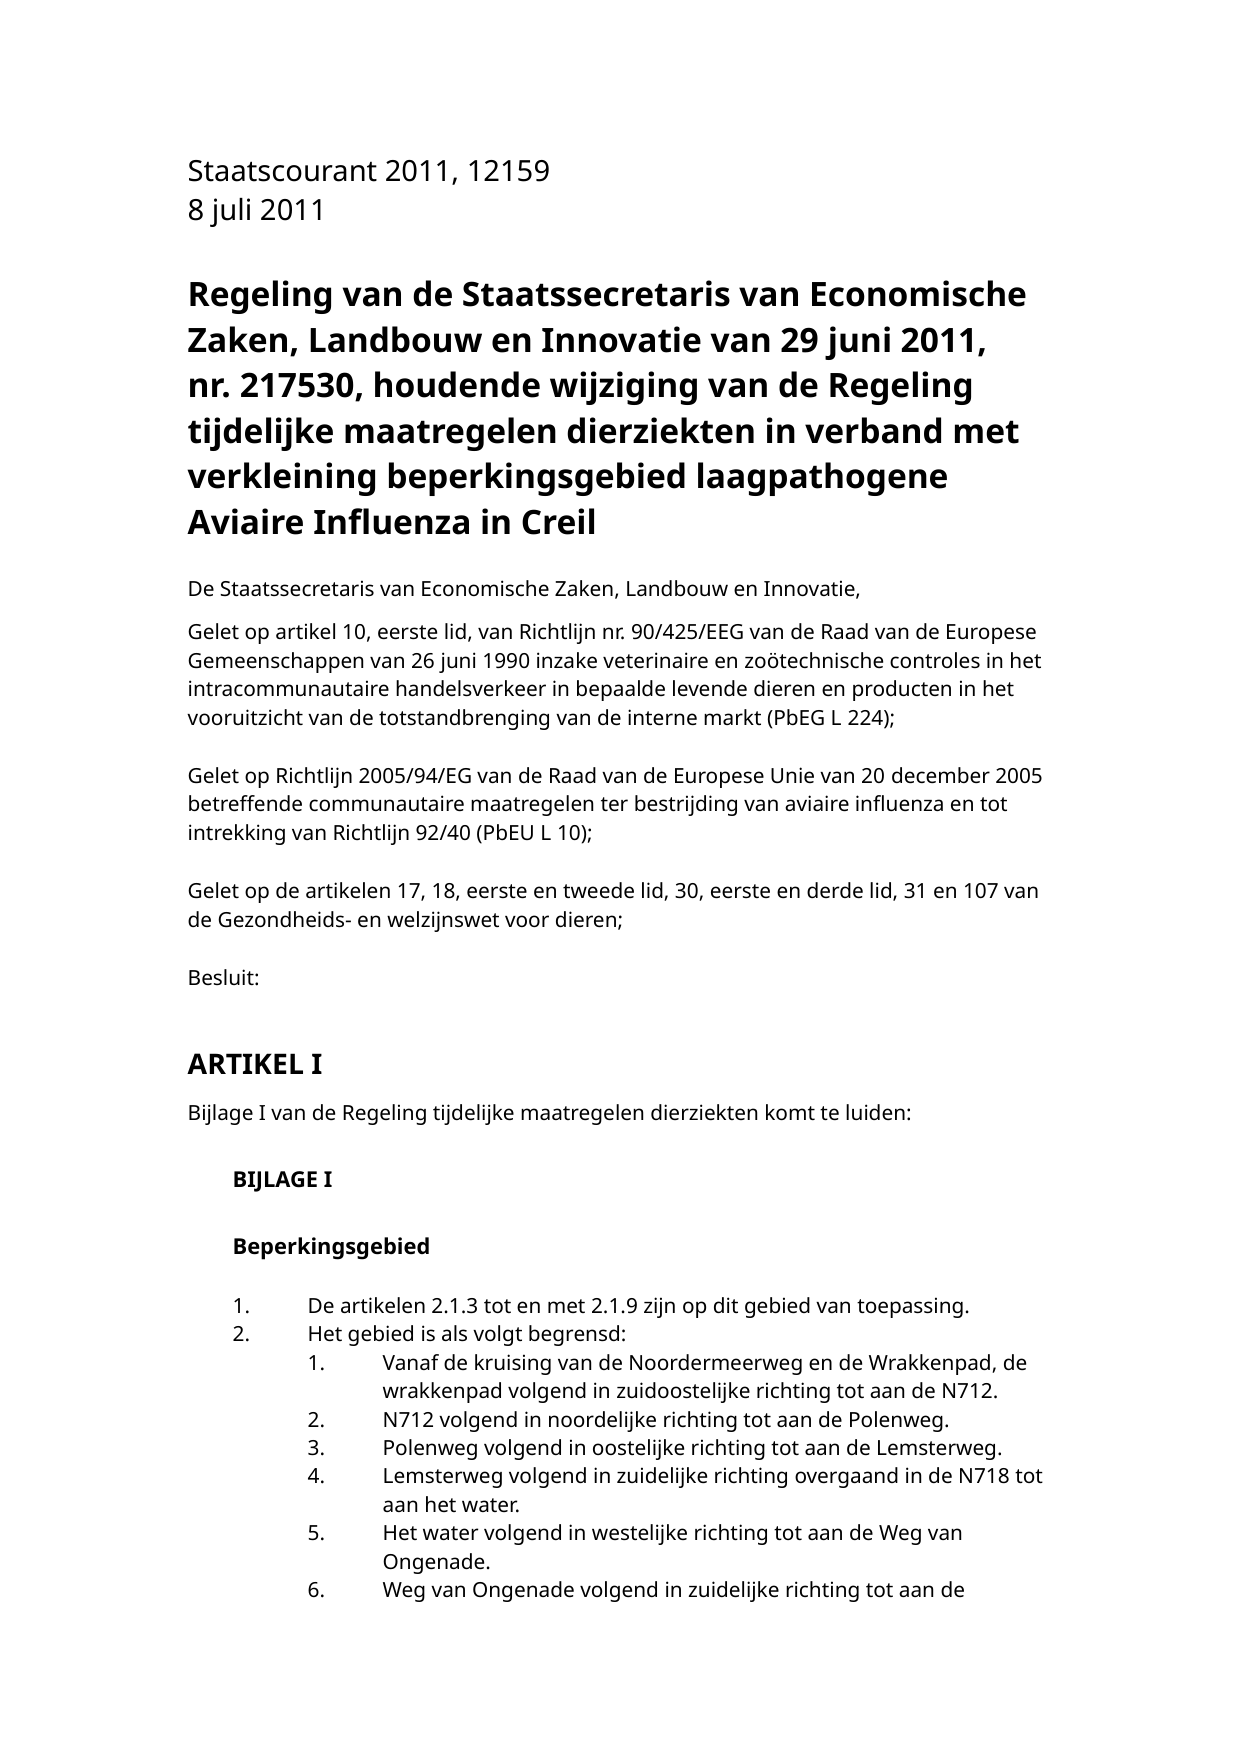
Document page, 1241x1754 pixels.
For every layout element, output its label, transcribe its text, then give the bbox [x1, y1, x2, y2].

text Besluit: [187, 963, 1053, 992]
text De Staatssecretaris van Economische Zaken, Landbouw en Innovatie, [187, 574, 1053, 602]
text Gelet op Richtlijn 2005/94/EG van de Raad van de Europese Unie van 20 december 2005 betreffende communautaire maatregelen ter bestrijding van aviaire influenza en tot intrekking van Richtlijn 92/40 (PbEU L 10); [187, 761, 1053, 846]
list De artikelen 2.1.3 tot en met 2.1.9 zijn op dit gebied van toepassing. [232, 1291, 1053, 1319]
list Het gebied is als volgt begrensd: [232, 1319, 1053, 1348]
text Gelet op artikel 10, eerste lid, van Richtlijn nr. 90/425/EEG van de Raad van de Europese Gemeenschappen van 26 juni 1990 inzake veterinaire en zoötechnische controles in het intracommunautaire handelsverkeer in bepaalde levende dieren en producten in het vooruitzicht van de totstandbrenging van de interne markt (PbEG L 224); [187, 617, 1053, 731]
list Lemsterweg volgend in zuidelijke richting overgaand in de N718 tot aan het water. [307, 1462, 1053, 1518]
list N712 volgend in noordelijke richting tot aan de Polenweg. [307, 1405, 1053, 1433]
list Polenweg volgend in oostelijke richting tot aan de Lemsterweg. [307, 1433, 1053, 1462]
list Weg van Ongenade volgend in zuidelijke richting tot aan de [307, 1575, 1053, 1604]
list Vanaf de kruising van de Noordermeerweg en de Wrakkenpad, de wrakkenpad volgend in zuidoostelijke richting tot aan de N712. [307, 1348, 1053, 1405]
text 8 juli 2011 [187, 190, 1053, 229]
list Het water volgend in westelijke richting tot aan de Weg van Ongenade. [307, 1518, 1053, 1575]
subtitle Regeling van de Staatssecretaris van Economische Zaken, Landbouw en Innovatie van 29 juni 2011, nr. 217530, houdende wijziging van de Regeling tijdelijke maatregelen dierziekten in verband met verkleining beperkingsgebied laagpathogene Aviaire Influenza in Creil [187, 271, 1053, 544]
subtitle ARTIKEL I [187, 1044, 1053, 1083]
text Staatscourant 2011, 12159 [187, 150, 1053, 190]
subtitle BIJLAGE I [232, 1164, 1053, 1194]
text Gelet op de artikelen 17, 18, eerste en tweede lid, 30, eerste en derde lid, 31 en 107 van de Gezondheids- en welzijnswet voor dieren; [187, 876, 1053, 933]
subtitle Beperkingsgebied [232, 1231, 1053, 1261]
text Bijlage I van de Regeling tijdelijke maatregelen dierziekten komt te luiden: [187, 1098, 1053, 1126]
